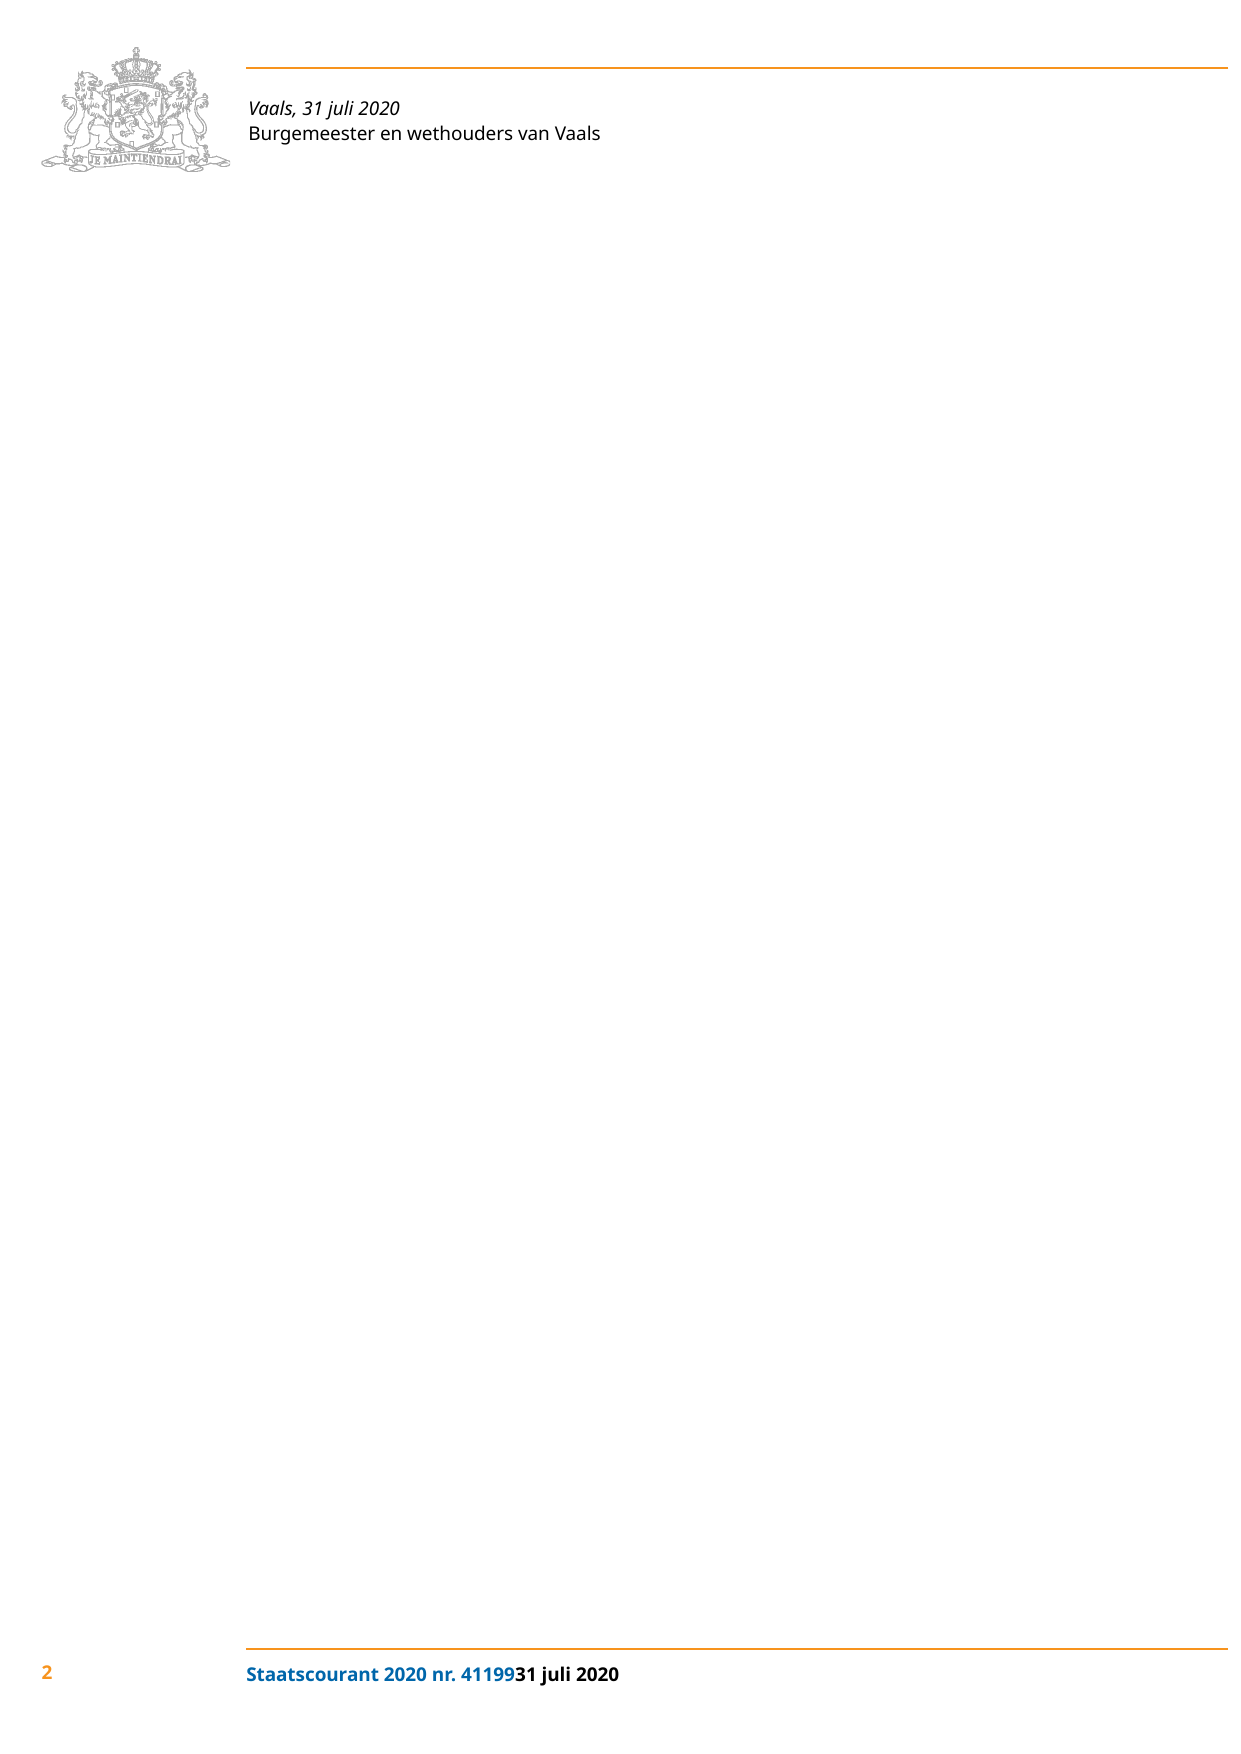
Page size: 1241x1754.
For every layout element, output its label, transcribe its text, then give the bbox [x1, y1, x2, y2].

text Vaals, 31 juli 2020 [248, 95, 1152, 121]
text Burgemeester en wethouders van Vaals [248, 121, 1152, 146]
picture [41, 47, 231, 172]
